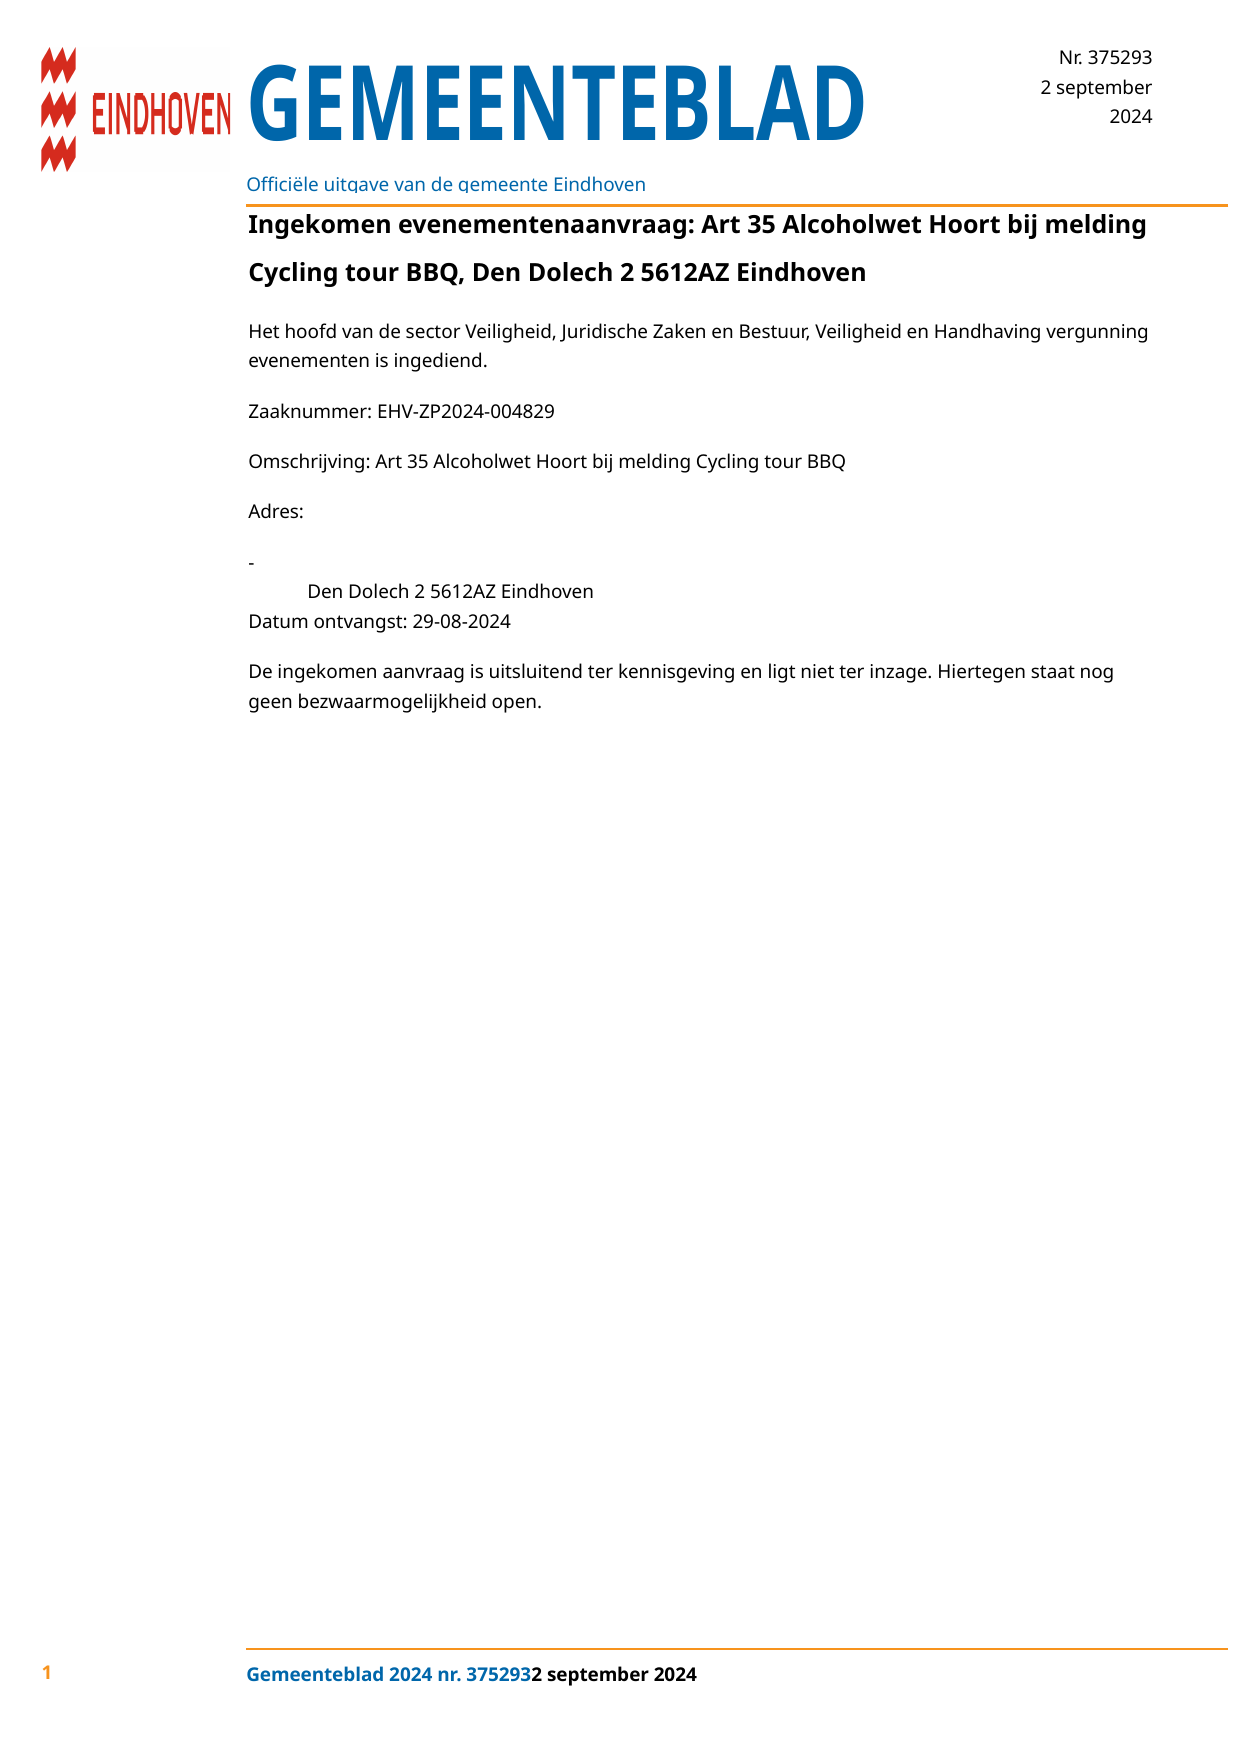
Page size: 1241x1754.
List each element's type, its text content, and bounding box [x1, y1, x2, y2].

text De ingekomen aanvraag is uitsluitend ter kennisgeving en ligt niet ter inzage. Hiertegen staat nog geen bezwaarmogelijkheid open. [248, 659, 1152, 714]
picture [41, 47, 231, 172]
text Zaaknummer: EHV-ZP2024-004829 [248, 398, 1152, 424]
text Ingekomen evenementenaanvraag: Art 35 Alcoholwet Hoort bij melding Cycling tour BBQ, Den Dolech 2 5612AZ Eindhoven [248, 207, 1152, 288]
list Den Dolech 2 5612AZ Eindhoven [248, 579, 1152, 604]
text Adres: [248, 499, 1152, 524]
text Datum ontvangst: 29-08-2024 [248, 608, 1152, 634]
text Het hoofd van de sector Veiligheid, Juridische Zaken en Bestuur, Veiligheid en Handhaving vergunning evenementen is ingediend. [248, 318, 1152, 373]
text Omschrijving: Art 35 Alcoholwet Hoort bij melding Cycling tour BBQ [248, 448, 1152, 474]
